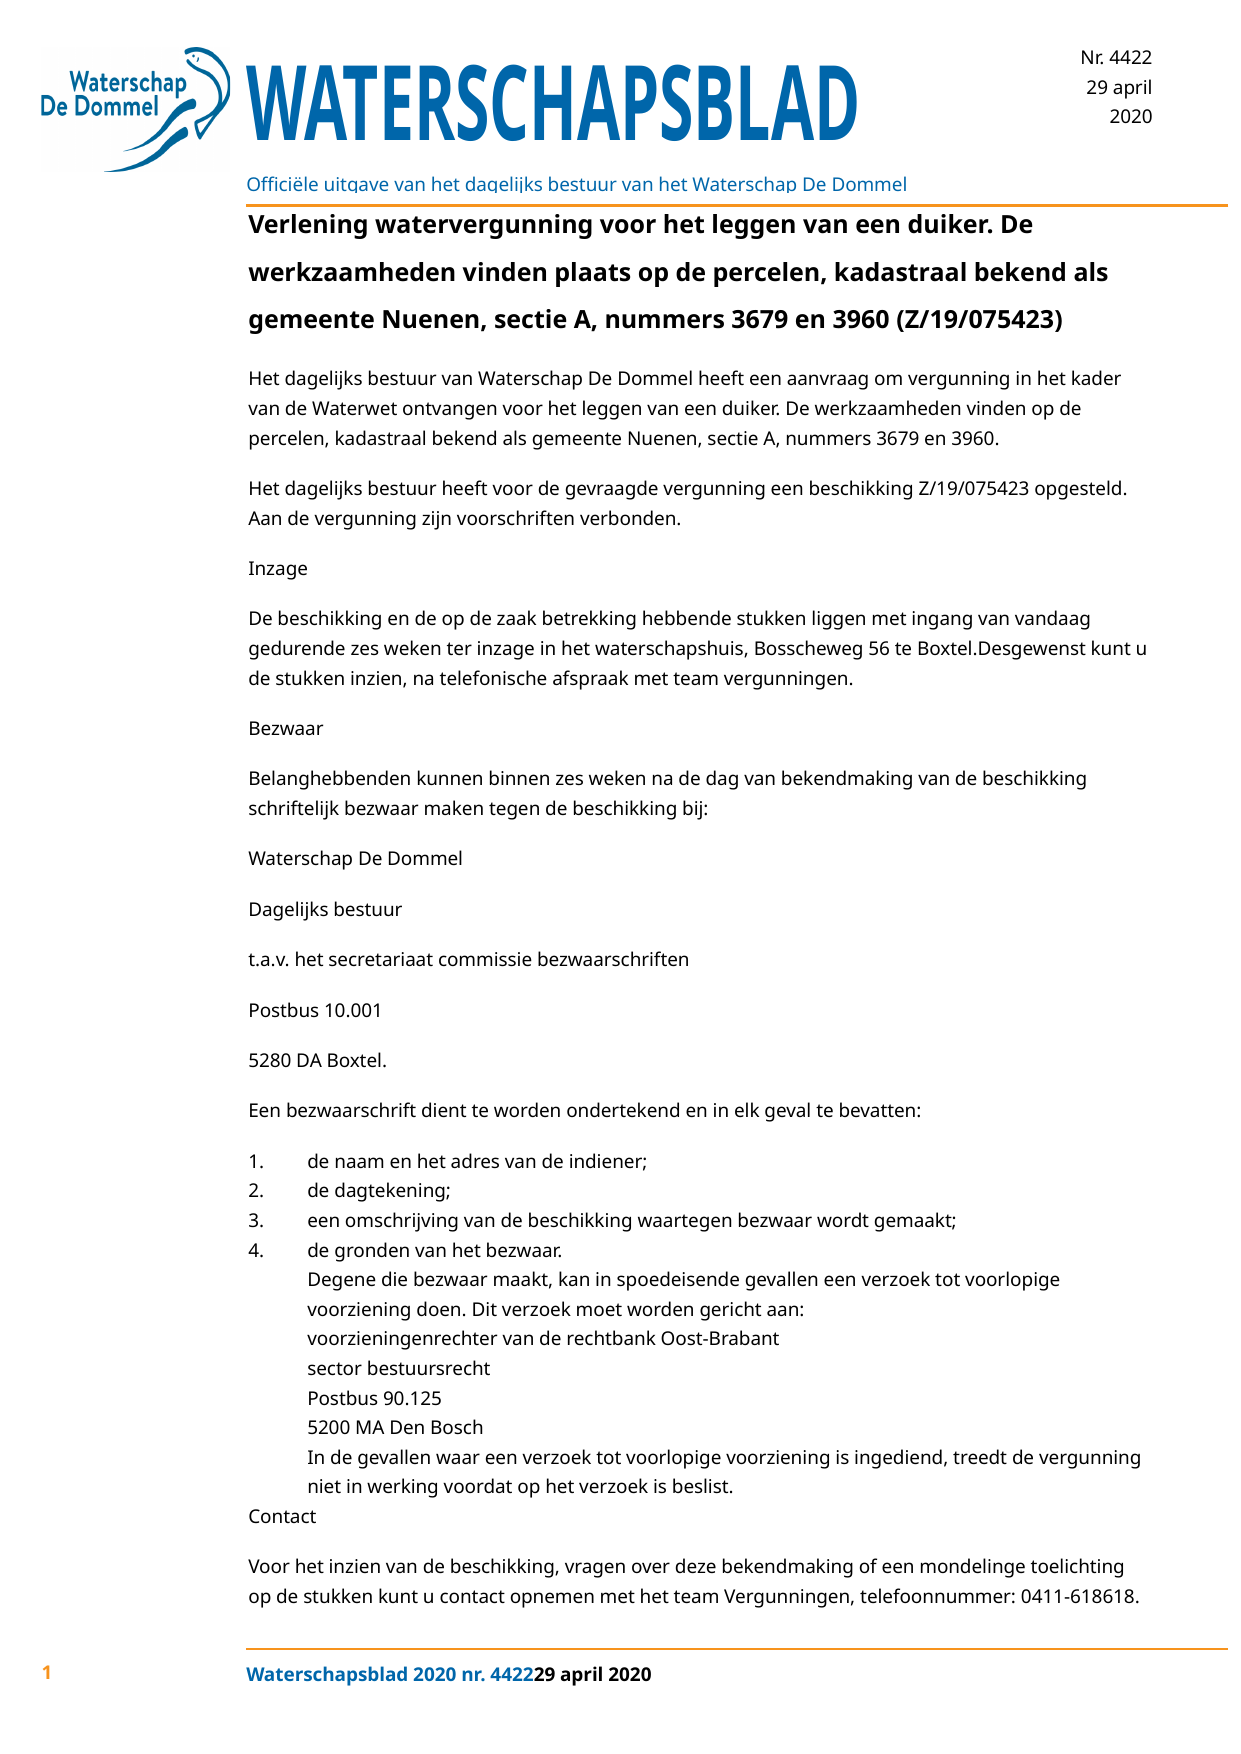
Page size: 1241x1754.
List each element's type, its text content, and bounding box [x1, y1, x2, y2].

picture [204, 47, 231, 76]
text Dagelijks bestuur [248, 896, 1152, 922]
text Het dagelijks bestuur heeft voor de gevraagde vergunning een beschikking Z/19/075423 opgesteld. Aan de vergunning zijn voorschriften verbonden. [248, 475, 1152, 530]
list 5200 MA Den Bosch [248, 1414, 1152, 1440]
list een omschrijving van de beschikking waartegen bezwaar wordt gemaakt; [248, 1207, 1152, 1233]
picture [198, 118, 210, 131]
list de naam en het adres van de indiener; [248, 1148, 1152, 1174]
list Postbus 90.125 [248, 1385, 1152, 1410]
list voorzieningenrechter van de rechtbank Oost-Brabant [248, 1326, 1152, 1351]
text Postbus 10.001 [248, 997, 1152, 1022]
text Een bezwaarschrift dient te worden ondertekend en in elk geval te bevatten: [248, 1098, 1152, 1123]
text 5280 DA Boxtel. [248, 1047, 1152, 1073]
text Waterschap De Dommel [248, 846, 1152, 871]
text De beschikking en de op de zaak betrekking hebbende stukken liggen met ingang van vandaag gedurende zes weken ter inzage in het waterschapshuis, Bosscheweg 56 te Boxtel.Desgewenst kunt u de stukken inzien, na telefonische afspraak met team vergunningen. [248, 606, 1152, 690]
list Degene die bezwaar maakt, kan in spoedeisende gevallen een verzoek tot voorlopige voorziening doen. Dit verzoek moet worden gericht aan: [248, 1266, 1152, 1322]
list In de gevallen waar een verzoek tot voorlopige voorziening is ingediend, treedt de vergunning niet in werking voordat op het verzoek is beslist. [248, 1444, 1152, 1499]
text Voor het inzien van de beschikking, vragen over deze bekendmaking of een mondelinge toelichting op de stukken kunt u contact opnemen met het team Vergunningen, telefoonnummer: 0411-618618. [248, 1553, 1152, 1609]
text Contact [248, 1503, 1152, 1529]
picture [41, 47, 231, 172]
picture [45, 99, 51, 111]
text Verlening watervergunning voor het leggen van een duiker. De werkzaamheden vinden plaats op de percelen, kadastraal bekend als gemeente Nuenen, sectie A, nummers 3679 en 3960 (Z/19/075423) [248, 207, 1152, 336]
text Het dagelijks bestuur van Waterschap De Dommel heeft een aanvraag om vergunning in het kader van de Waterwet ontvangen voor het leggen van een duiker. De werkzaamheden vinden op de percelen, kadastraal bekend als gemeente Nuenen, sectie A, nummers 3679 en 3960. [248, 366, 1152, 450]
list sector bestuursrecht [248, 1355, 1152, 1381]
text t.a.v. het secretariaat commissie bezwaarschriften [248, 946, 1152, 972]
list de dagtekening; [248, 1178, 1152, 1203]
text Bezwaar [248, 715, 1152, 741]
text Inzage [248, 555, 1152, 581]
text Belanghebbenden kunnen binnen zes weken na de dag van bekendmaking van de beschikking schriftelijk bezwaar maken tegen de beschikking bij: [248, 766, 1152, 821]
list de gronden van het bezwaar. [248, 1237, 1152, 1262]
